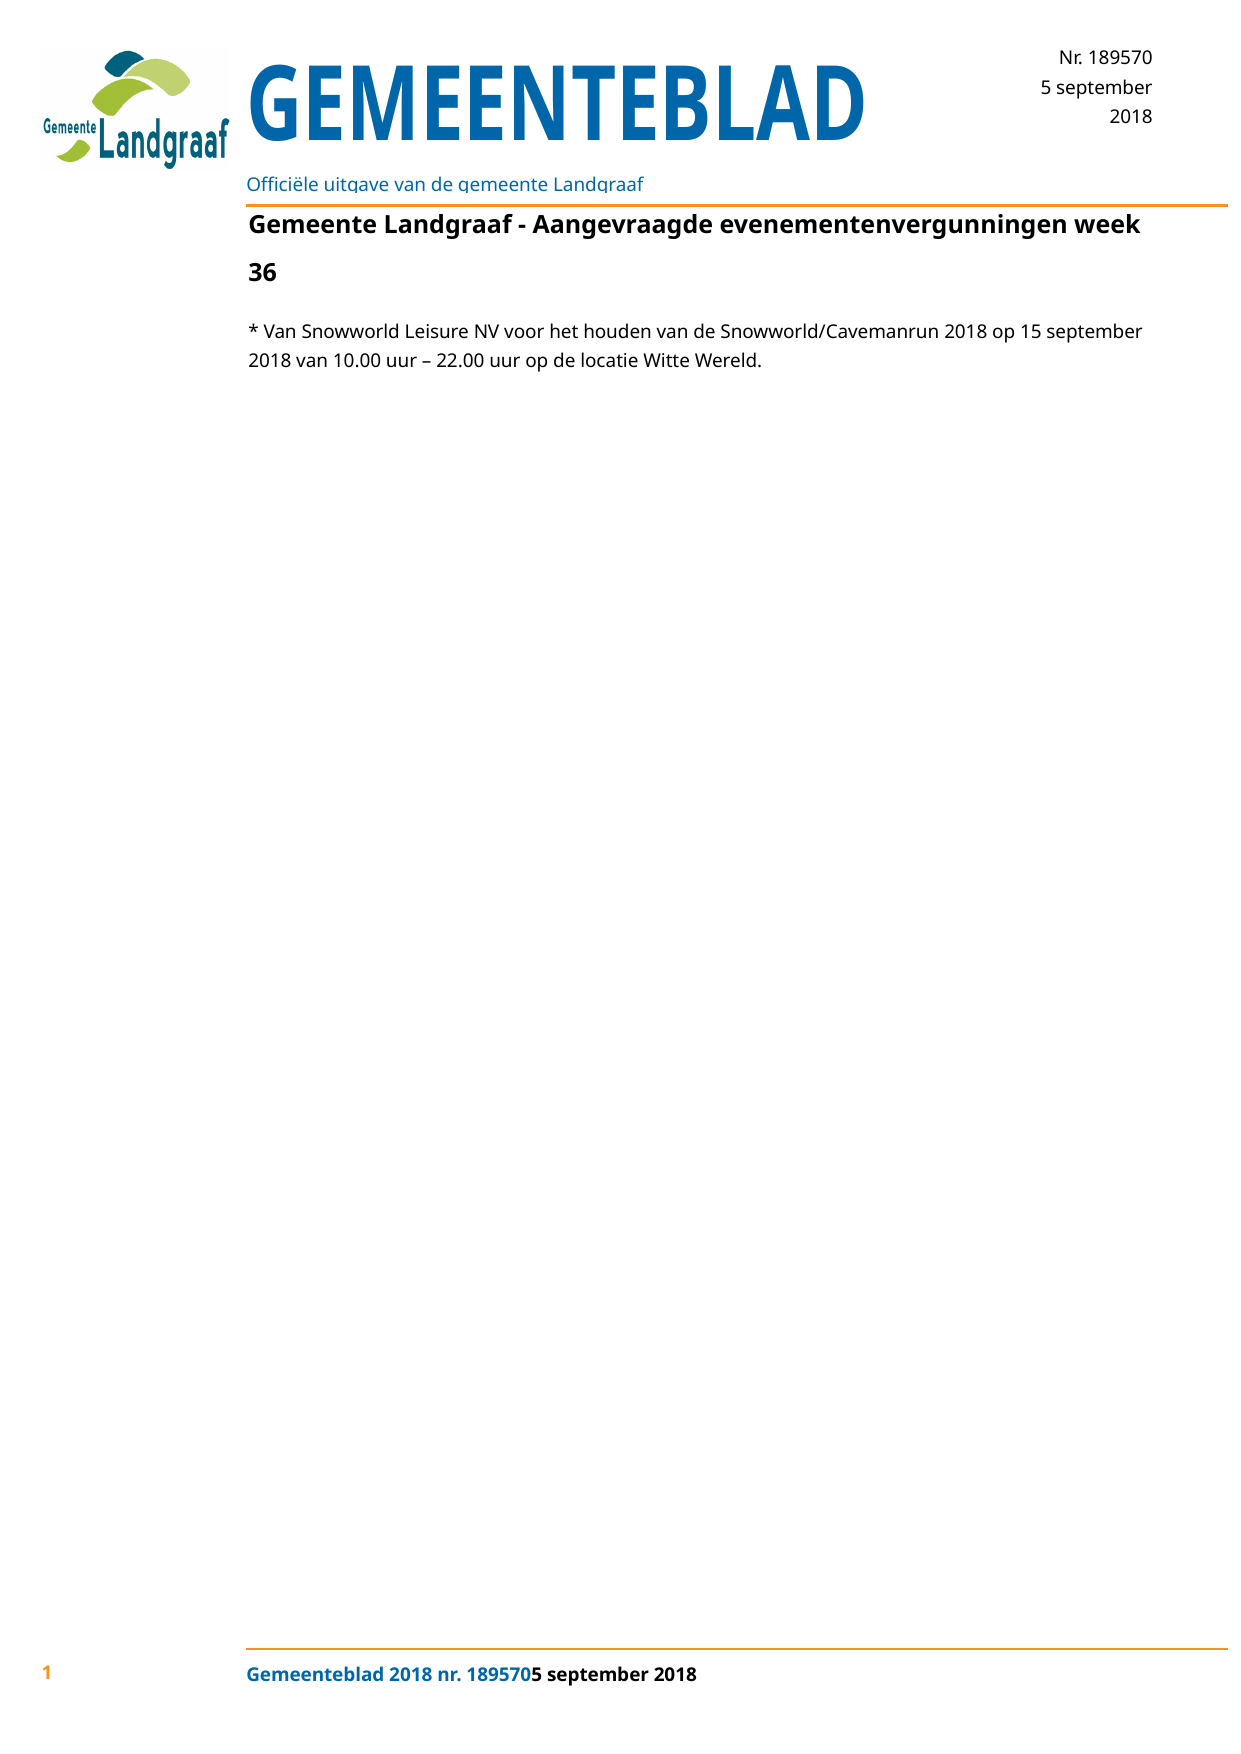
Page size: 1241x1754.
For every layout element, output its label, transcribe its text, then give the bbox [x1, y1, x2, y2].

picture [41, 47, 231, 172]
text * Van Snowworld Leisure NV voor het houden van de Snowworld/Cavemanrun 2018 op 15 september 2018 van 10.00 uur – 22.00 uur op de locatie Witte Wereld. [248, 318, 1152, 373]
text Gemeente Landgraaf - Aangevraagde evenementenvergunningen week 36 [248, 207, 1152, 288]
